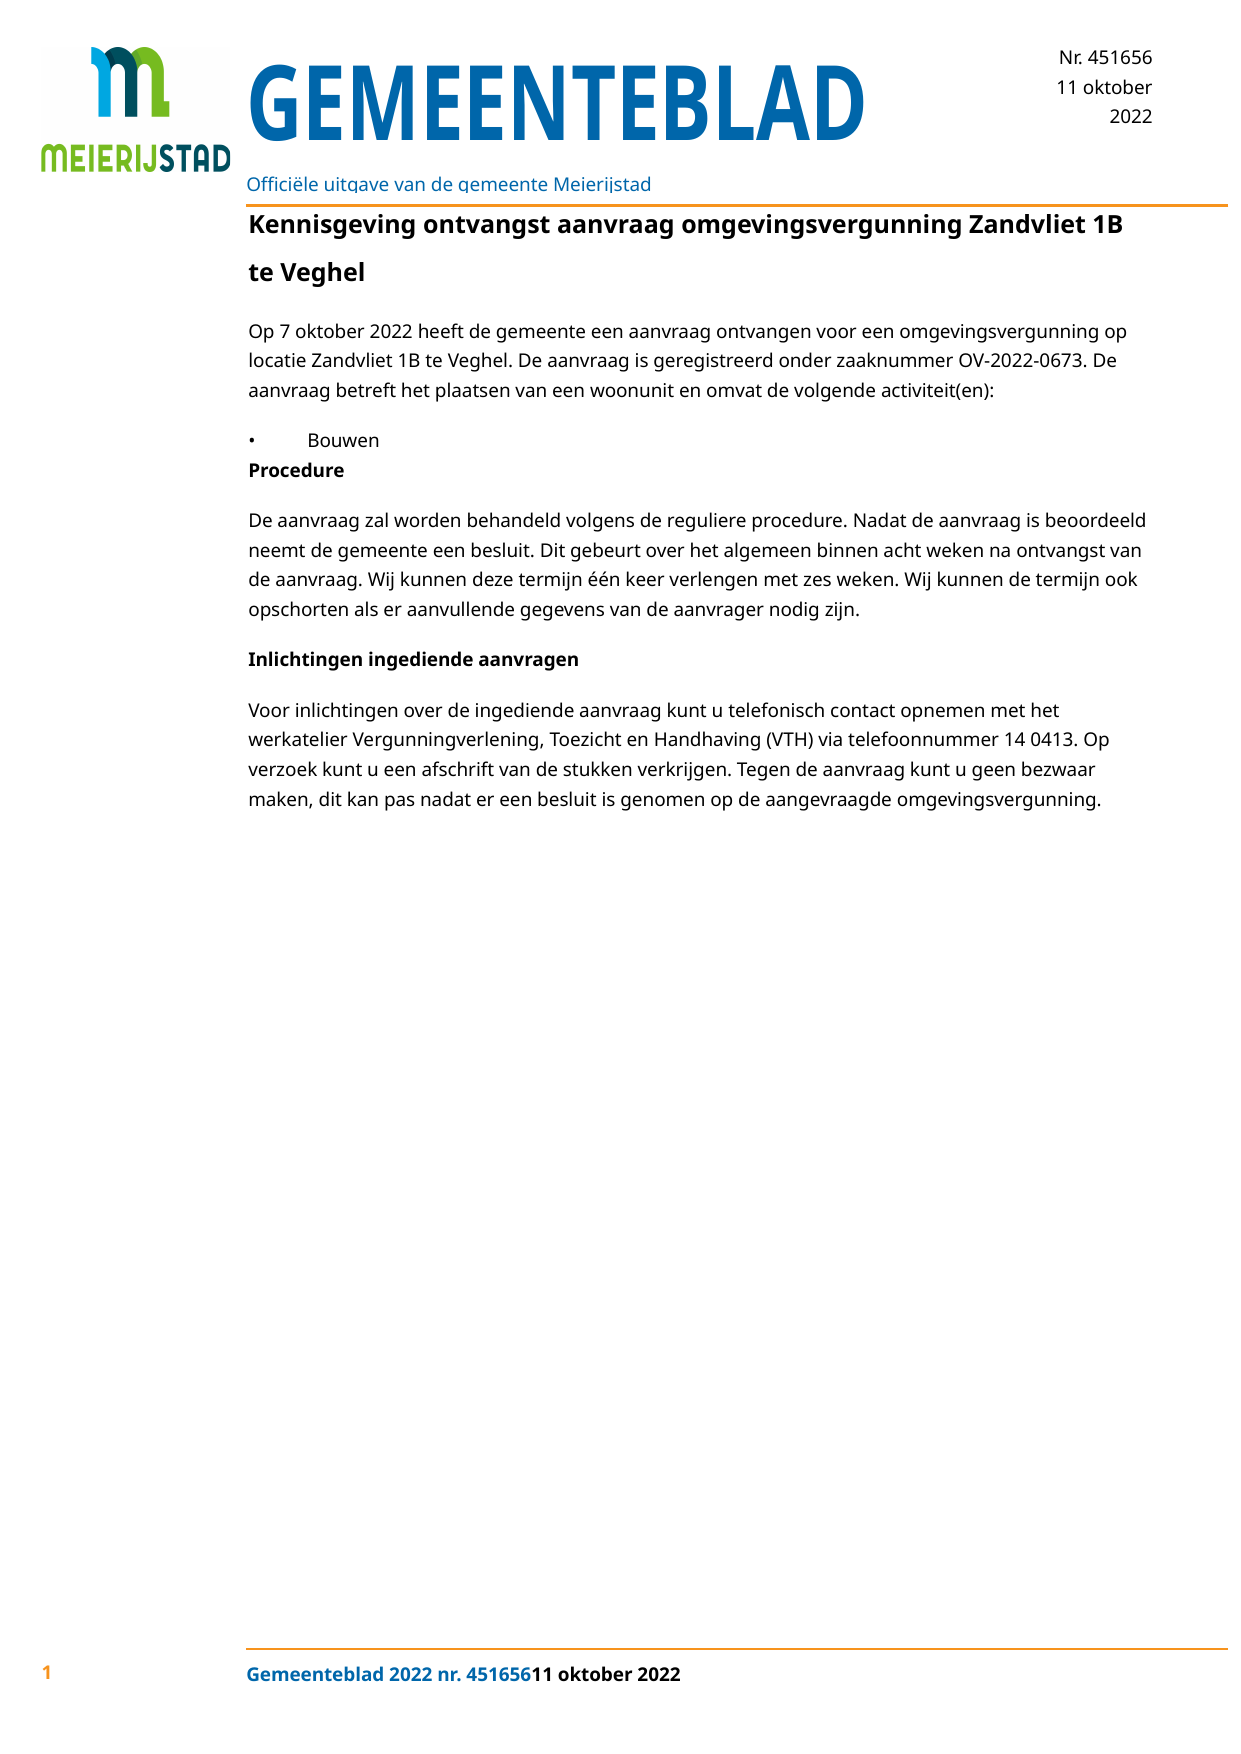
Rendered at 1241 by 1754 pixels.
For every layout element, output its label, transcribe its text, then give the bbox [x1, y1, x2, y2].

text Kennisgeving ontvangst aanvraag omgevingsvergunning Zandvliet 1B te Veghel [248, 207, 1152, 288]
text Voor inlichtingen over de ingediende aanvraag kunt u telefonisch contact opnemen met het werkatelier Vergunningverlening, Toezicht en Handhaving (VTH) via telefoonnummer 14 0413. Op verzoek kunt u een afschrift van de stukken verkrijgen. Tegen de aanvraag kunt u geen bezwaar maken, dit kan pas nadat er een besluit is genomen op de aangevraagde omgevingsvergunning. [248, 697, 1152, 812]
picture [41, 47, 231, 172]
text Inlichtingen ingediende aanvragen [248, 647, 1152, 672]
text De aanvraag zal worden behandeld volgens de reguliere procedure. Nadat de aanvraag is beoordeeld neemt de gemeente een besluit. Dit gebeurt over het algemeen binnen acht weken na ontvangst van de aanvraag. Wij kunnen deze termijn één keer verlengen met zes weken. Wij kunnen de termijn ook opschorten als er aanvullende gegevens van de aanvrager nodig zijn. [248, 507, 1152, 622]
text Procedure [248, 457, 1152, 483]
text Op 7 oktober 2022 heeft de gemeente een aanvraag ontvangen voor een omgevingsvergunning op locatie Zandvliet 1B te Veghel. De aanvraag is geregistreerd onder zaaknummer OV-2022-0673. De aanvraag betreft het plaatsen van een woonunit en omvat de volgende activiteit(en): [248, 318, 1152, 403]
list Bouwen [248, 427, 1152, 453]
